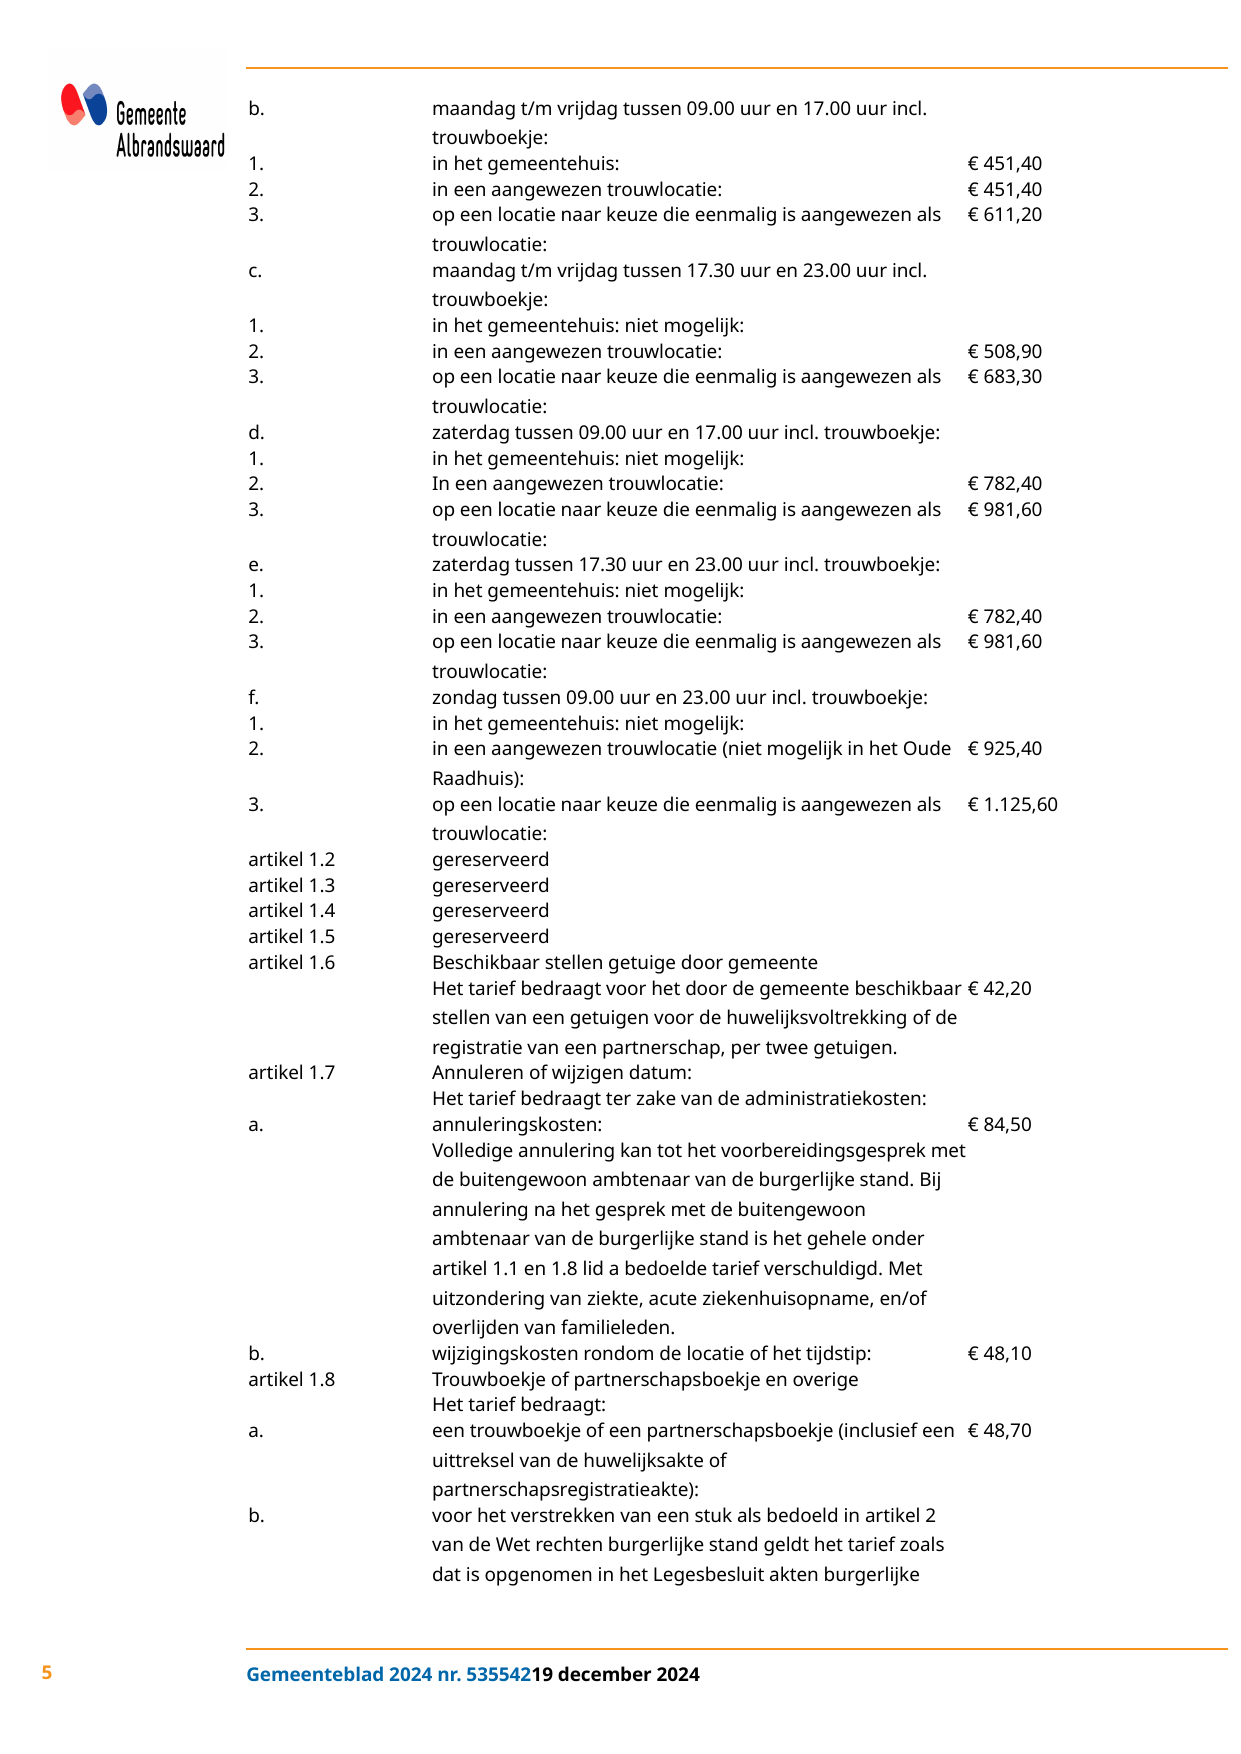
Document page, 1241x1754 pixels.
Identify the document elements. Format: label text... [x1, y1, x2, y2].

table_cell € 42,20 [968, 975, 1152, 1059]
table_cell € 925,40 [968, 735, 1152, 791]
table_cell voor het verstrekken van een stuk als bedoeld in artikel 2 van de Wet rechten burgerlijke stand geldt het tarief zoals dat is opgenomen in het Legesbesluit akten burgerlijke [432, 1502, 968, 1587]
table_cell € 683,30 [968, 364, 1152, 419]
table_cell € 84,50 [968, 1111, 1152, 1137]
table_cell [968, 312, 1152, 338]
table_cell 1. [248, 710, 432, 735]
table_cell maandag t/m vrijdag tussen 09.00 uur en 17.00 uur incl. trouwboekje: [432, 95, 968, 150]
table_cell f. [248, 684, 432, 710]
table_cell [968, 1366, 1152, 1391]
table_cell € 782,40 [968, 470, 1152, 496]
table_cell in het gemeentehuis: niet mogelijk: [432, 710, 968, 735]
table_cell 2. [248, 176, 432, 202]
table_cell Volledige annulering kan tot het voorbereidingsgesprek met de buitengewoon ambtenaar van de burgerlijke stand. Bij annulering na het gesprek met de buitengewoon ambtenaar van de burgerlijke stand is het gehele onder artikel 1.1 en 1.8 lid a bedoelde tarief verschuldigd. Met uitzondering van ziekte, acute ziekenhuisopname, en/of overlijden van familieleden. [432, 1137, 968, 1340]
table_cell 2. [248, 603, 432, 629]
table_cell b. [248, 95, 432, 150]
table_cell 3. [248, 629, 432, 684]
table_cell 3. [248, 364, 432, 419]
table_cell € 611,20 [968, 202, 1152, 257]
table_cell 3. [248, 202, 432, 257]
table_cell artikel 1.6 [248, 949, 432, 975]
table_cell annuleringskosten: [432, 1111, 968, 1137]
table_cell Beschikbaar stellen getuige door gemeente [432, 949, 968, 975]
table_cell Het tarief bedraagt voor het door de gemeente beschikbaar stellen van een getuigen voor de huwelijksvoltrekking of de registratie van een partnerschap, per twee getuigen. [432, 975, 968, 1059]
table_cell in het gemeentehuis: niet mogelijk: [432, 312, 968, 338]
table_cell c. [248, 257, 432, 312]
table_cell [968, 1085, 1152, 1111]
table_cell 1. [248, 312, 432, 338]
table_cell e. [248, 551, 432, 577]
table_cell in een aangewezen trouwlocatie: [432, 176, 968, 202]
table_cell gereserveerd [432, 923, 968, 949]
table_cell 2. [248, 470, 432, 496]
table_cell € 451,40 [968, 150, 1152, 176]
table_cell [968, 445, 1152, 470]
table_cell 2. [248, 735, 432, 791]
table_cell 3. [248, 496, 432, 551]
table_cell [248, 975, 432, 1059]
table_cell [968, 419, 1152, 445]
table_cell 2. [248, 338, 432, 364]
table_cell Trouwboekje of partnerschapsboekje en overige [432, 1366, 968, 1391]
table_cell zaterdag tussen 09.00 uur en 17.00 uur incl. trouwboekje: [432, 419, 968, 445]
table_cell Het tarief bedraagt: [432, 1391, 968, 1417]
table_cell a. [248, 1111, 432, 1137]
table_cell [968, 95, 1152, 150]
table_cell d. [248, 419, 432, 445]
table_cell [968, 949, 1152, 975]
table_cell [248, 1391, 432, 1417]
table_cell op een locatie naar keuze die eenmalig is aangewezen als trouwlocatie: [432, 496, 968, 551]
table_cell op een locatie naar keuze die eenmalig is aangewezen als trouwlocatie: [432, 364, 968, 419]
table_cell a. [248, 1417, 432, 1502]
table_cell op een locatie naar keuze die eenmalig is aangewezen als trouwlocatie: [432, 791, 968, 846]
table_cell 1. [248, 577, 432, 603]
table_cell zaterdag tussen 17.30 uur en 23.00 uur incl. trouwboekje: [432, 551, 968, 577]
table_cell b. [248, 1340, 432, 1366]
table_cell artikel 1.8 [248, 1366, 432, 1391]
table_cell in een aangewezen trouwlocatie (niet mogelijk in het Oude Raadhuis): [432, 735, 968, 791]
table_cell in het gemeentehuis: niet mogelijk: [432, 577, 968, 603]
table_cell een trouwboekje of een partnerschapsboekje (inclusief een uittreksel van de huwelijksakte of partnerschapsregistratieakte): [432, 1417, 968, 1502]
table_cell in een aangewezen trouwlocatie: [432, 338, 968, 364]
table_cell [968, 577, 1152, 603]
table_cell € 508,90 [968, 338, 1152, 364]
table_cell 1. [248, 445, 432, 470]
table_cell [968, 1502, 1152, 1587]
table_cell gereserveerd [432, 898, 968, 923]
table_cell [968, 846, 1152, 872]
table_cell [968, 1391, 1152, 1417]
table_cell b. [248, 1502, 432, 1587]
table_cell [968, 551, 1152, 577]
table_cell op een locatie naar keuze die eenmalig is aangewezen als trouwlocatie: [432, 202, 968, 257]
table_cell artikel 1.4 [248, 898, 432, 923]
table_cell [968, 898, 1152, 923]
table_cell Het tarief bedraagt ter zake van de administratiekosten: [432, 1085, 968, 1111]
table_cell [968, 257, 1152, 312]
table_cell 3. [248, 791, 432, 846]
table_cell € 782,40 [968, 603, 1152, 629]
table_cell artikel 1.2 [248, 846, 432, 872]
table_cell [968, 684, 1152, 710]
table_cell gereserveerd [432, 872, 968, 897]
table_cell € 981,60 [968, 629, 1152, 684]
table_cell op een locatie naar keuze die eenmalig is aangewezen als trouwlocatie: [432, 629, 968, 684]
table_cell [968, 1137, 1152, 1340]
table_cell € 48,70 [968, 1417, 1152, 1502]
table_cell wijzigingskosten rondom de locatie of het tijdstip: [432, 1340, 968, 1366]
table_cell [968, 923, 1152, 949]
table_cell [248, 1085, 432, 1111]
table_cell maandag t/m vrijdag tussen 17.30 uur en 23.00 uur incl. trouwboekje: [432, 257, 968, 312]
table_cell in een aangewezen trouwlocatie: [432, 603, 968, 629]
picture [41, 47, 231, 172]
table_cell artikel 1.5 [248, 923, 432, 949]
table_cell € 451,40 [968, 176, 1152, 202]
table_cell In een aangewezen trouwlocatie: [432, 470, 968, 496]
table_cell [248, 1137, 432, 1340]
table_cell € 981,60 [968, 496, 1152, 551]
table_cell € 48,10 [968, 1340, 1152, 1366]
table_cell [968, 872, 1152, 897]
table_cell € 1.125,60 [968, 791, 1152, 846]
table_cell artikel 1.3 [248, 872, 432, 897]
table_cell zondag tussen 09.00 uur en 23.00 uur incl. trouwboekje: [432, 684, 968, 710]
table_cell 1. [248, 150, 432, 176]
table_cell Annuleren of wijzigen datum: [432, 1060, 968, 1085]
table_cell artikel 1.7 [248, 1060, 432, 1085]
table_cell [968, 710, 1152, 735]
table_cell in het gemeentehuis: [432, 150, 968, 176]
table_cell gereserveerd [432, 846, 968, 872]
table_cell in het gemeentehuis: niet mogelijk: [432, 445, 968, 470]
table_cell [968, 1060, 1152, 1085]
